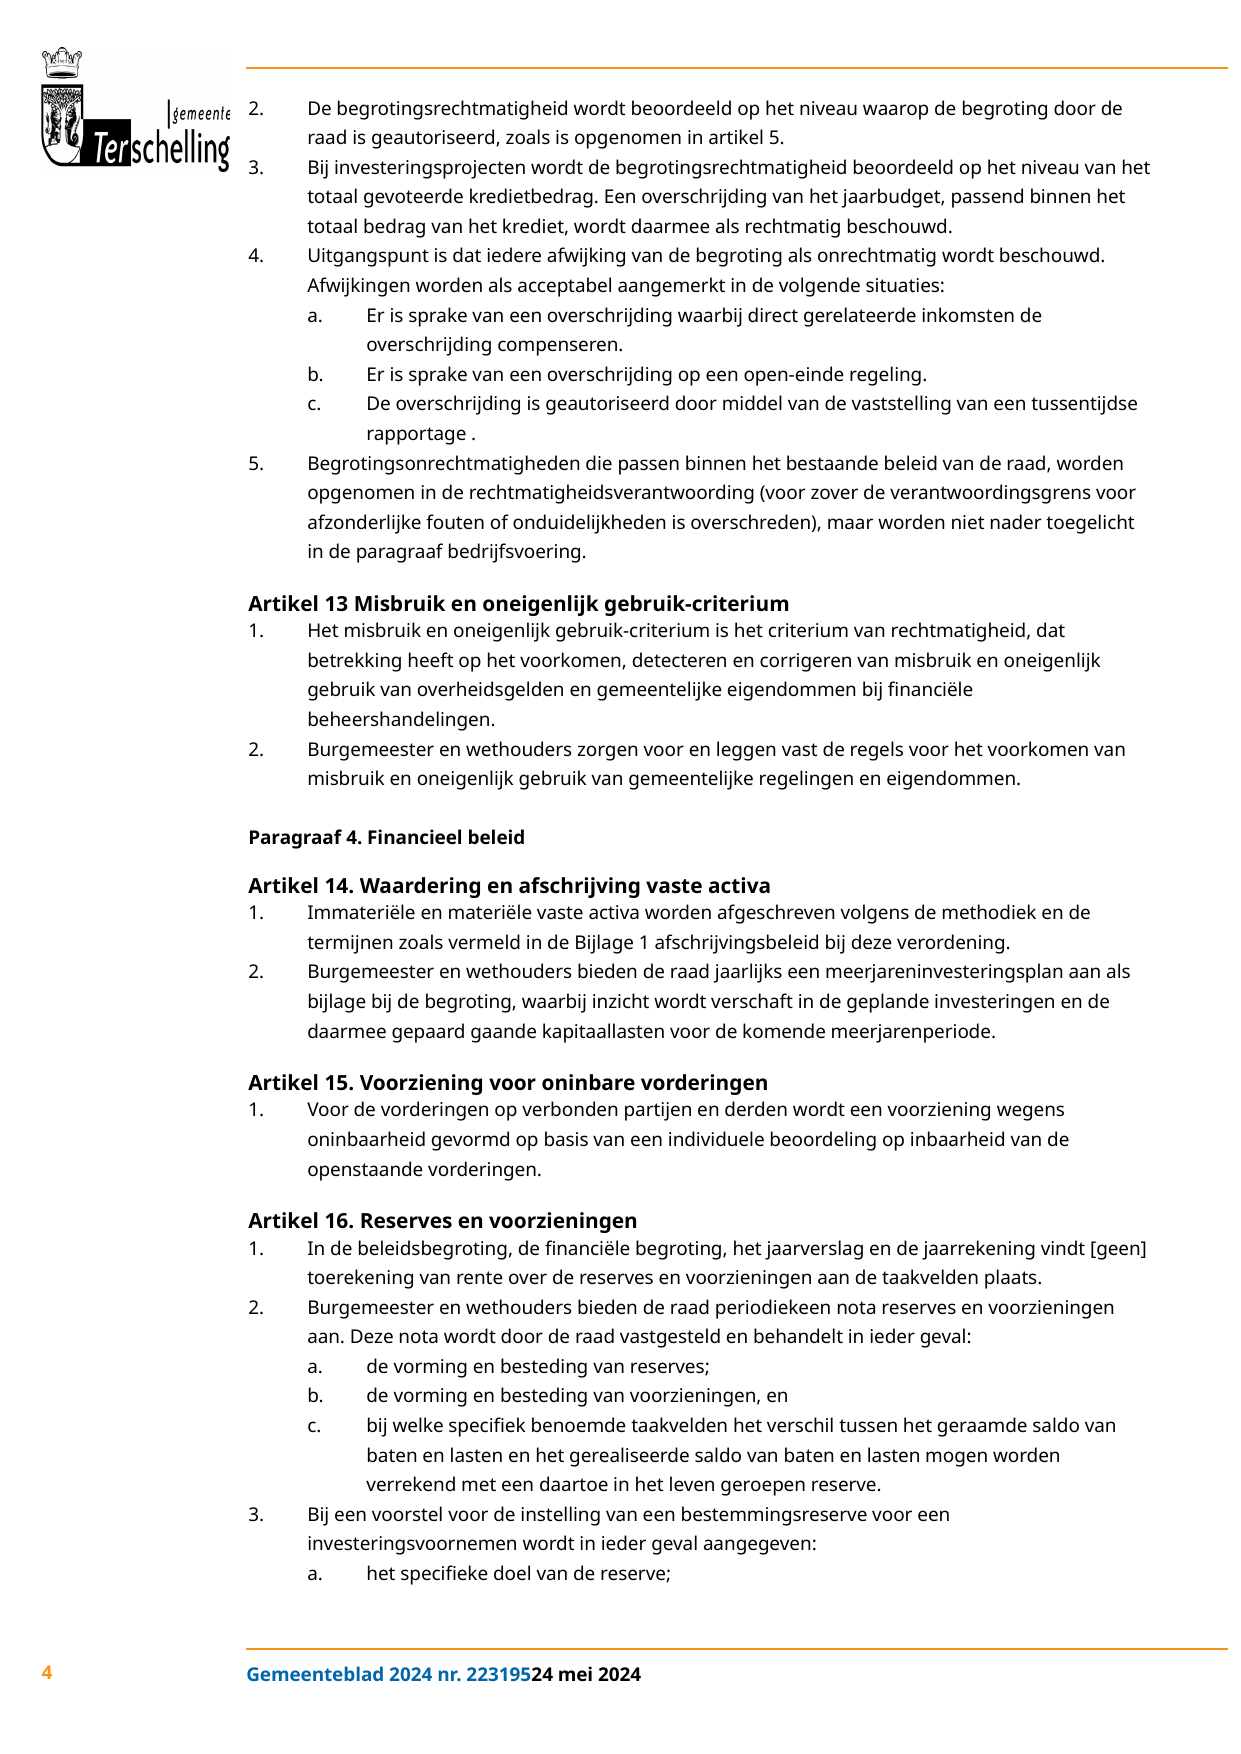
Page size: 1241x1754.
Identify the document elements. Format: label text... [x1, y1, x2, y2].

list Bij een voorstel voor de instelling van een bestemmingsreserve voor een investeringsvoornemen wordt in ieder geval aangegeven: [248, 1501, 1152, 1556]
text Artikel 14. Waardering en afschrijving vaste activa [248, 871, 1152, 899]
list Uitgangspunt is dat iedere afwijking van de begroting als onrechtmatig wordt beschouwd. Afwijkingen worden als acceptabel aangemerkt in de volgende situaties: [248, 243, 1152, 298]
list In de beleidsbegroting, de financiële begroting, het jaarverslag en de jaarrekening vindt [geen] toerekening van rente over de reserves en voorzieningen aan de taakvelden plaats. [248, 1235, 1152, 1290]
list De begrotingsrechtmatigheid wordt beoordeeld op het niveau waarop de begroting door de raad is geautoriseerd, zoals is opgenomen in artikel 5. [248, 95, 1152, 150]
list Burgemeester en wethouders bieden de raad periodiekeen nota reserves en voorzieningen aan. Deze nota wordt door de raad vastgesteld en behandelt in ieder geval: [248, 1294, 1152, 1349]
text Artikel 15. Voorziening voor oninbare vorderingen [248, 1068, 1152, 1097]
list het specifieke doel van de reserve; [307, 1560, 1152, 1586]
list Bij investeringsprojecten wordt de begrotingsrechtmatigheid beoordeeld op het niveau van het totaal gevoteerde kredietbedrag. Een overschrijding van het jaarbudget, passend binnen het totaal bedrag van het krediet, wordt daarmee als rechtmatig beschouwd. [248, 154, 1152, 239]
list De overschrijding is geautoriseerd door middel van de vaststelling van een tussentijdse rapportage . [307, 391, 1152, 446]
list de vorming en besteding van reserves; [307, 1353, 1152, 1379]
picture [41, 47, 231, 172]
list Begrotingsonrechtmatigheden die passen binnen het bestaande beleid van de raad, worden opgenomen in de rechtmatigheidsverantwoording (voor zover de verantwoordingsgrens voor afzonderlijke fouten of onduidelijkheden is overschreden), maar worden niet nader toegelicht in de paragraaf bedrijfsvoering. [248, 450, 1152, 564]
text Artikel 13 Misbruik en oneigenlijk gebruik-criterium [248, 589, 1152, 617]
list Burgemeester en wethouders bieden de raad jaarlijks een meerjareninvesteringsplan aan als bijlage bij de begroting, waarbij inzicht wordt verschaft in de geplande investeringen en de daarmee gepaard gaande kapitaallasten voor de komende meerjarenperiode. [248, 959, 1152, 1043]
list bij welke specifiek benoemde taakvelden het verschil tussen het geraamde saldo van baten en lasten en het gerealiseerde saldo van baten en lasten mogen worden verrekend met een daartoe in het leven geroepen reserve. [307, 1412, 1152, 1497]
list Het misbruik en oneigenlijk gebruik-criterium is het criterium van rechtmatigheid, dat betrekking heeft op het voorkomen, detecteren en corrigeren van misbruik en oneigenlijk gebruik van overheidsgelden en gemeentelijke eigendommen bij financiële beheershandelingen. [248, 617, 1152, 732]
list Voor de vorderingen op verbonden partijen en derden wordt een voorziening wegens oninbaarheid gevormd op basis van een individuele beoordeling op inbaarheid van de openstaande vorderingen. [248, 1097, 1152, 1182]
list Burgemeester en wethouders zorgen voor en leggen vast de regels voor het voorkomen van misbruik en oneigenlijk gebruik van gemeentelijke regelingen en eigendommen. [248, 736, 1152, 791]
list Immateriële en materiële vaste activa worden afgeschreven volgens de methodiek en de termijnen zoals vermeld in de Bijlage 1 afschrijvingsbeleid bij deze verordening. [248, 899, 1152, 955]
text Paragraaf 4. Financieel beleid [248, 824, 1152, 850]
list Er is sprake van een overschrijding op een open-einde regeling. [307, 361, 1152, 387]
list Er is sprake van een overschrijding waarbij direct gerelateerde inkomsten de overschrijding compenseren. [307, 302, 1152, 357]
list de vorming en besteding van voorzieningen, en [307, 1383, 1152, 1408]
text Artikel 16. Reserves en voorzieningen [248, 1206, 1152, 1235]
